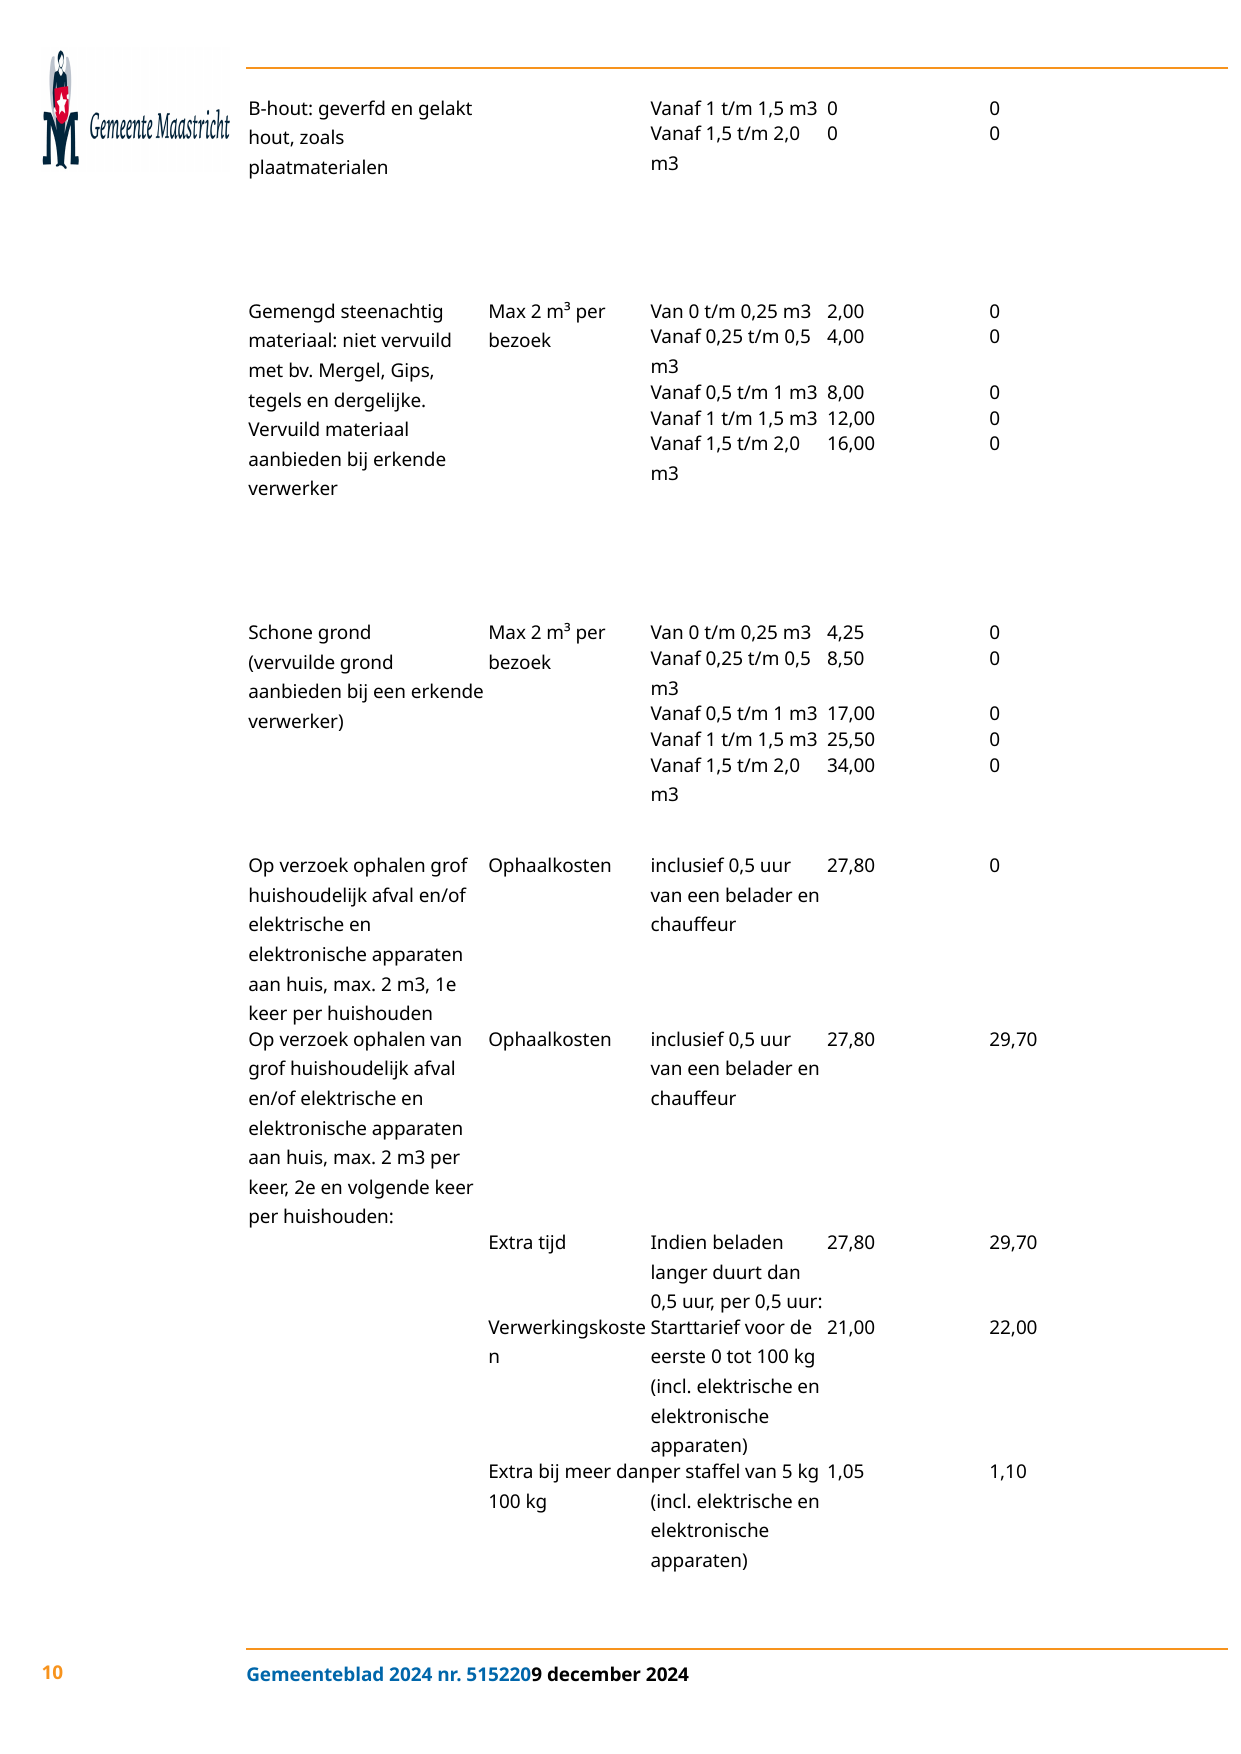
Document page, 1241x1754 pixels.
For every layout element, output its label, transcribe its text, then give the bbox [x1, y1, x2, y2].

table_cell 0 [989, 121, 1152, 298]
table_cell Vanaf 1 t/m 1,5 m3 [650, 726, 827, 752]
table_cell [248, 1314, 488, 1458]
table_cell Vanaf 1,5 t/m 2,0 m3 [650, 752, 827, 852]
table_cell 0 [989, 431, 1152, 619]
table_cell Van 0 t/m 0,25 m3 [650, 298, 827, 324]
table_cell Vanaf 0,25 t/m 0,5 m3 [650, 324, 827, 379]
table_cell Verwerkingskosten [488, 1314, 650, 1458]
table_cell 0 [989, 298, 1152, 324]
table_cell 0 [827, 95, 989, 121]
table_cell Vanaf 1 t/m 1,5 m3 [650, 95, 827, 121]
table_cell 0 [989, 405, 1152, 431]
table_cell 8,00 [827, 379, 989, 405]
table_cell Vanaf 0,5 t/m 1 m3 [650, 379, 827, 405]
table_cell 0 [989, 95, 1152, 121]
table_cell 0 [989, 853, 1152, 1026]
table_cell Max 2 m³ per bezoek [488, 298, 650, 619]
table_cell 1,10 [989, 1458, 1152, 1573]
table_cell 0 [989, 379, 1152, 405]
table_cell Vanaf 0,5 t/m 1 m3 [650, 701, 827, 726]
table_cell 2,00 [827, 298, 989, 324]
table_cell 25,50 [827, 726, 989, 752]
table_cell 4,25 [827, 620, 989, 645]
table_cell Ophaalkosten [488, 1026, 650, 1229]
table_cell 1,05 [827, 1458, 989, 1573]
table_cell Vanaf 0,25 t/m 0,5 m3 [650, 645, 827, 701]
table_cell Vanaf 1 t/m 1,5 m3 [650, 405, 827, 431]
table_cell 22,00 [989, 1314, 1152, 1458]
table_cell 0 [989, 324, 1152, 379]
table_cell Starttarief voor de eerste 0 tot 100 kg (incl. elektrische en elektronische apparaten) [650, 1314, 827, 1458]
table_cell 0 [989, 620, 1152, 645]
table_cell Van 0 t/m 0,25 m3 [650, 620, 827, 645]
table_cell Indien beladen langer duurt dan 0,5 uur, per 0,5 uur: [650, 1229, 827, 1314]
table_cell Gemengd steenachtig materiaal: niet vervuild met bv. Mergel, Gips, tegels en dergelijke. Vervuild materiaal aanbieden bij erkende verwerker [248, 298, 488, 619]
table_cell 16,00 [827, 431, 989, 619]
table_cell inclusief 0,5 uur van een belader en chauffeur [650, 1026, 827, 1229]
table_cell 0 [989, 701, 1152, 726]
table_cell Op verzoek ophalen grof huishoudelijk afval en/of elektrische en elektronische apparaten aan huis, max. 2 m3, 1e keer per huishouden [248, 853, 488, 1026]
table_cell 8,50 [827, 645, 989, 701]
table_cell per staffel van 5 kg (incl. elektrische en elektronische apparaten) [650, 1458, 827, 1573]
picture [41, 47, 231, 172]
table_cell 27,80 [827, 853, 989, 1026]
table_cell [248, 1458, 488, 1573]
table_cell [248, 1229, 488, 1314]
table_cell [488, 95, 650, 298]
table_cell Extra tijd [488, 1229, 650, 1314]
table_cell Op verzoek ophalen van grof huishoudelijk afval en/of elektrische en elektronische apparaten aan huis, max. 2 m3 per keer, 2e en volgende keer per huishouden: [248, 1026, 488, 1229]
table_cell Max 2 m³ per bezoek [488, 620, 650, 852]
table_cell Schone grond (vervuilde grond aanbieden bij een erkende verwerker) [248, 620, 488, 852]
table_cell Ophaalkosten [488, 853, 650, 1026]
table_cell Extra bij meer dan 100 kg [488, 1458, 650, 1573]
table_cell 21,00 [827, 1314, 989, 1458]
table_cell 29,70 [989, 1229, 1152, 1314]
table_cell 0 [989, 726, 1152, 752]
table_cell 17,00 [827, 701, 989, 726]
table_cell 29,70 [989, 1026, 1152, 1229]
table_cell 0 [989, 645, 1152, 701]
table_cell 12,00 [827, 405, 989, 431]
table_cell 27,80 [827, 1229, 989, 1314]
table_cell inclusief 0,5 uur van een belader en chauffeur [650, 853, 827, 1026]
table_cell 4,00 [827, 324, 989, 379]
table_cell 0 [989, 752, 1152, 852]
table_cell Vanaf 1,5 t/m 2,0 m3 [650, 431, 827, 619]
table_cell 27,80 [827, 1026, 989, 1229]
table_cell B-hout: geverfd en gelakt hout, zoals plaatmaterialen [248, 95, 488, 298]
table_cell Vanaf 1,5 t/m 2,0 m3 [650, 121, 827, 298]
table_cell 34,00 [827, 752, 989, 852]
table_cell 0 [827, 121, 989, 298]
